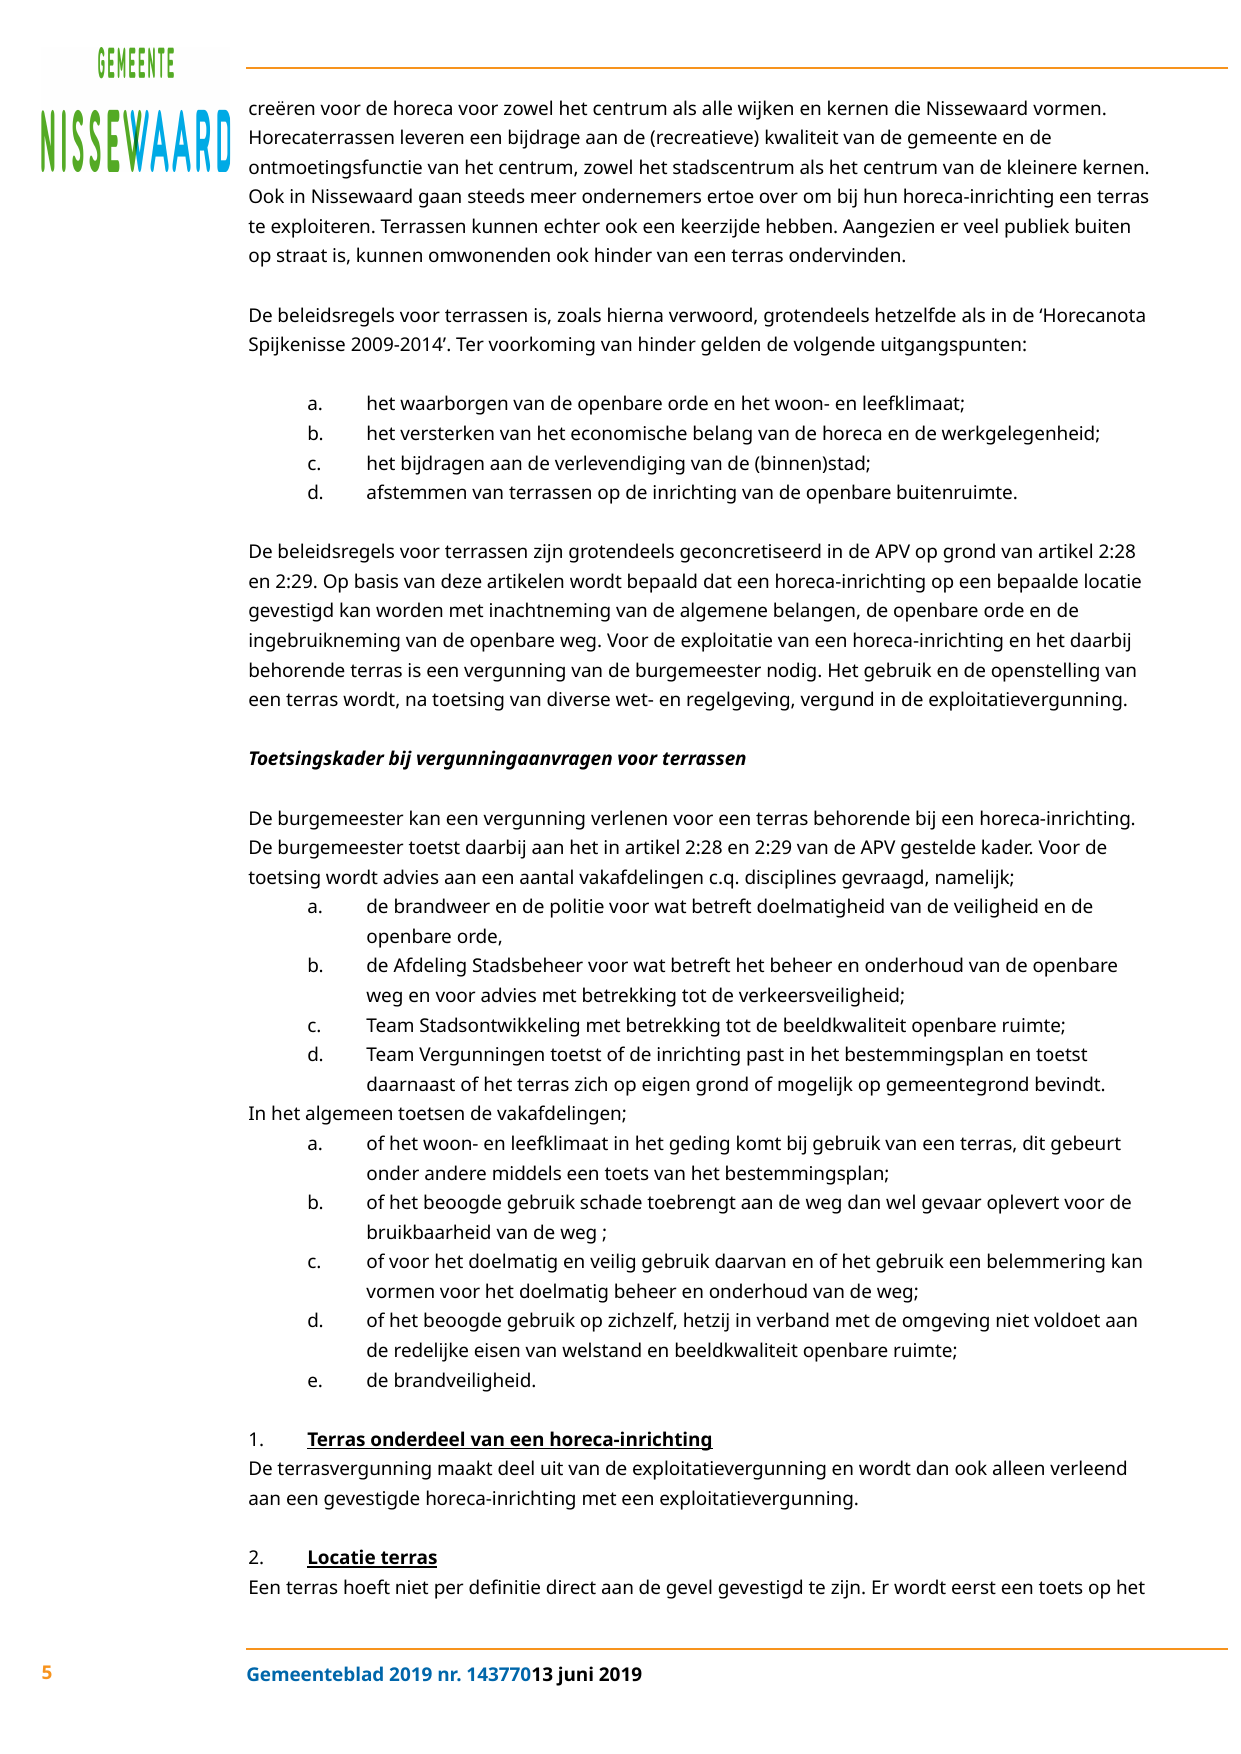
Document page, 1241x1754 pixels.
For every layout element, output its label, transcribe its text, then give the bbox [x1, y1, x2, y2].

list Locatie terras [248, 1544, 1152, 1570]
list de Afdeling Stadsbeheer voor wat betreft het beheer en onderhoud van de openbare weg en voor advies met betrekking tot de verkeersveiligheid; [307, 953, 1152, 1008]
text De beleidsregels voor terrassen zijn grotendeels geconcretiseerd in de APV op grond van artikel 2:28 en 2:29. Op basis van deze artikelen wordt bepaald dat een horeca-inrichting op een bepaalde locatie gevestigd kan worden met inachtneming van de algemene belangen, de openbare orde en de ingebruikneming van de openbare weg. Voor de exploitatie van een horeca-inrichting en het daarbij behorende terras is een vergunning van de burgemeester nodig. Het gebruik en de openstelling van een terras wordt, na toetsing van diverse wet- en regelgeving, vergund in de exploitatievergunning. [248, 538, 1152, 712]
picture [200, 151, 206, 172]
list of het beoogde gebruik op zichzelf, hetzij in verband met de omgeving niet voldoet aan de redelijke eisen van welstand en beeldkwaliteit openbare ruimte; [307, 1308, 1152, 1363]
list het bijdragen aan de verlevendiging van de (binnen)stad; [307, 450, 1152, 476]
list of voor het doelmatig en veilig gebruik daarvan en of het gebruik een belemmering kan vormen voor het doelmatig beheer en onderhoud van de weg; [307, 1248, 1152, 1304]
list of het beoogde gebruik schade toebrengt aan de weg dan wel gevaar oplevert voor de bruikbaarheid van de weg ; [307, 1189, 1152, 1245]
list het versterken van het economische belang van de horeca en de werkgelegenheid; [307, 420, 1152, 446]
picture [222, 122, 227, 160]
text Een terras hoeft niet per definitie direct aan de gevel gevestigd te zijn. Er wordt eerst een toets op het [248, 1574, 1152, 1600]
text In het algemeen toetsen de vakafdelingen; [248, 1101, 1152, 1126]
list of het woon- en leefklimaat in het geding komt bij gebruik van een terras, dit gebeurt onder andere middels een toets van het bestemmingsplan; [307, 1130, 1152, 1186]
picture [41, 47, 231, 172]
list de brandveiligheid. [307, 1367, 1152, 1393]
list Team Stadsontwikkeling met betrekking tot de beeldkwaliteit openbare ruimte; [307, 1012, 1152, 1038]
text Toetsingskader bij vergunningaanvragen voor terrassen [248, 746, 1152, 771]
list Terras onderdeel van een horeca-inrichting [248, 1426, 1152, 1452]
picture [201, 122, 206, 138]
picture [154, 157, 165, 172]
list het waarborgen van de openbare orde en het woon- en leefklimaat; [307, 391, 1152, 416]
text De burgemeester kan een vergunning verlenen voor een terras behorende bij een horeca-inrichting. De burgemeester toetst daarbij aan het in artikel 2:28 en 2:29 van de APV gestelde kader. Voor de toetsing wordt advies aan een aantal vakafdelingen c.q. disciplines gevraagd, namelijk; [248, 805, 1152, 890]
list de brandweer en de politie voor wat betreft doelmatigheid van de veiligheid en de openbare orde, [307, 893, 1152, 949]
list afstemmen van terrassen op de inrichting van de openbare buitenruimte. [307, 479, 1152, 505]
text De beleidsregels voor terrassen is, zoals hierna verwoord, grotendeels hetzelfde als in de ‘Horecanota Spijkenisse 2009-2014’. Ter voorkoming van hinder gelden de volgende uitgangspunten: [248, 302, 1152, 357]
text De terrasvergunning maakt deel uit van de exploitatievergunning en wordt dan ook alleen verleend aan een gevestigde horeca-inrichting met een exploitatievergunning. [248, 1456, 1152, 1511]
text creëren voor de horeca voor zowel het centrum als alle wijken en kernen die Nissewaard vormen. Horecaterrassen leveren een bijdrage aan de (recreatieve) kwaliteit van de gemeente en de ontmoetingsfunctie van het centrum, zowel het stadscentrum als het centrum van de kleinere kernen. Ook in Nissewaard gaan steeds meer ondernemers ertoe over om bij hun horeca-inrichting een terras te exploiteren. Terrassen kunnen echter ook een keerzijde hebben. Aangezien er veel publiek buiten op straat is, kunnen omwonenden ook hinder van een terras ondervinden. [248, 95, 1152, 268]
picture [176, 157, 187, 172]
list Team Vergunningen toetst of de inrichting past in het bestemmingsplan en toetst daarnaast of het terras zich op eigen grond of mogelijk op gemeentegrond bevindt. [307, 1041, 1152, 1097]
